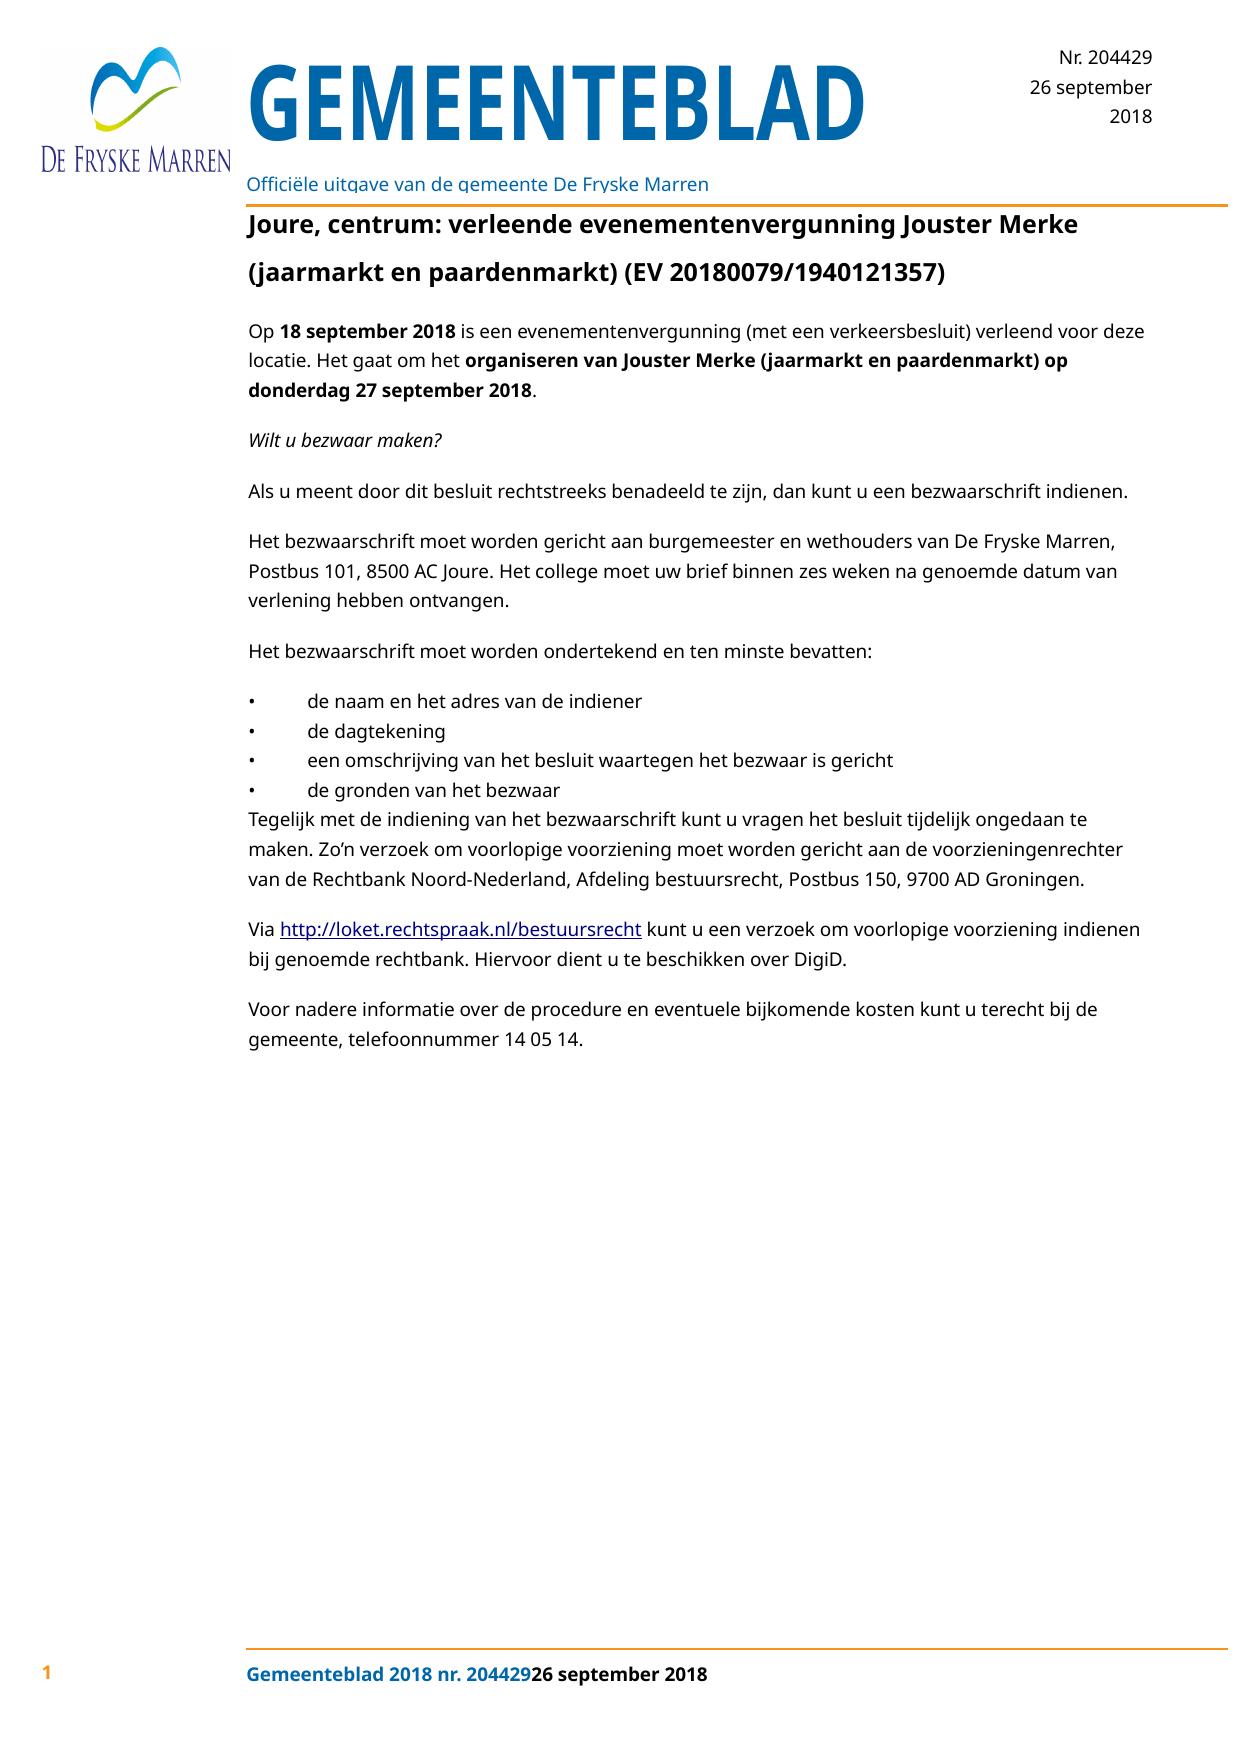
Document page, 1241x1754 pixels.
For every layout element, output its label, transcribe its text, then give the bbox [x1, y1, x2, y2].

list de dagtekening [248, 718, 1152, 744]
text Wilt u bezwaar maken? [248, 427, 1152, 453]
text Als u meent door dit besluit rechtstreeks benadeeld te zijn, dan kunt u een bezwaarschrift indienen. [248, 478, 1152, 504]
text Op 18 september 2018 is een evenementenvergunning (met een verkeersbesluit) verleend voor deze locatie. Het gaat om het organiseren van Jouster Merke (jaarmarkt en paardenmarkt) op donderdag 27 september 2018. [248, 318, 1152, 403]
list de gronden van het bezwaar [248, 777, 1152, 803]
list een omschrijving van het besluit waartegen het bezwaar is gericht [248, 747, 1152, 773]
picture [41, 47, 231, 172]
list de naam en het adres van de indiener [248, 688, 1152, 714]
text Joure, centrum: verleende evenementenvergunning Jouster Merke (jaarmarkt en paardenmarkt) (EV 20180079/1940121357) [248, 207, 1152, 288]
text Voor nadere informatie over de procedure en eventuele bijkomende kosten kunt u terecht bij de gemeente, telefoonnummer 14 05 14. [248, 996, 1152, 1052]
text Tegelijk met de indiening van het bezwaarschrift kunt u vragen het besluit tijdelijk ongedaan te maken. Zo’n verzoek om voorlopige voorziening moet worden gericht aan de voorzieningenrechter van de Rechtbank Noord-Nederland, Afdeling bestuursrecht, Postbus 150, 9700 AD Groningen. [248, 807, 1152, 892]
text Via http://loket.rechtspraak.nl/bestuursrecht kunt u een verzoek om voorlopige voorziening indienen bij genoemde rechtbank. Hiervoor dient u te beschikken over DigiD. [248, 916, 1152, 972]
text Het bezwaarschrift moet worden ondertekend en ten minste bevatten: [248, 638, 1152, 664]
text Het bezwaarschrift moet worden gericht aan burgemeester en wethouders van De Fryske Marren, Postbus 101, 8500 AC Joure. Het college moet uw brief binnen zes weken na genoemde datum van verlening hebben ontvangen. [248, 528, 1152, 613]
